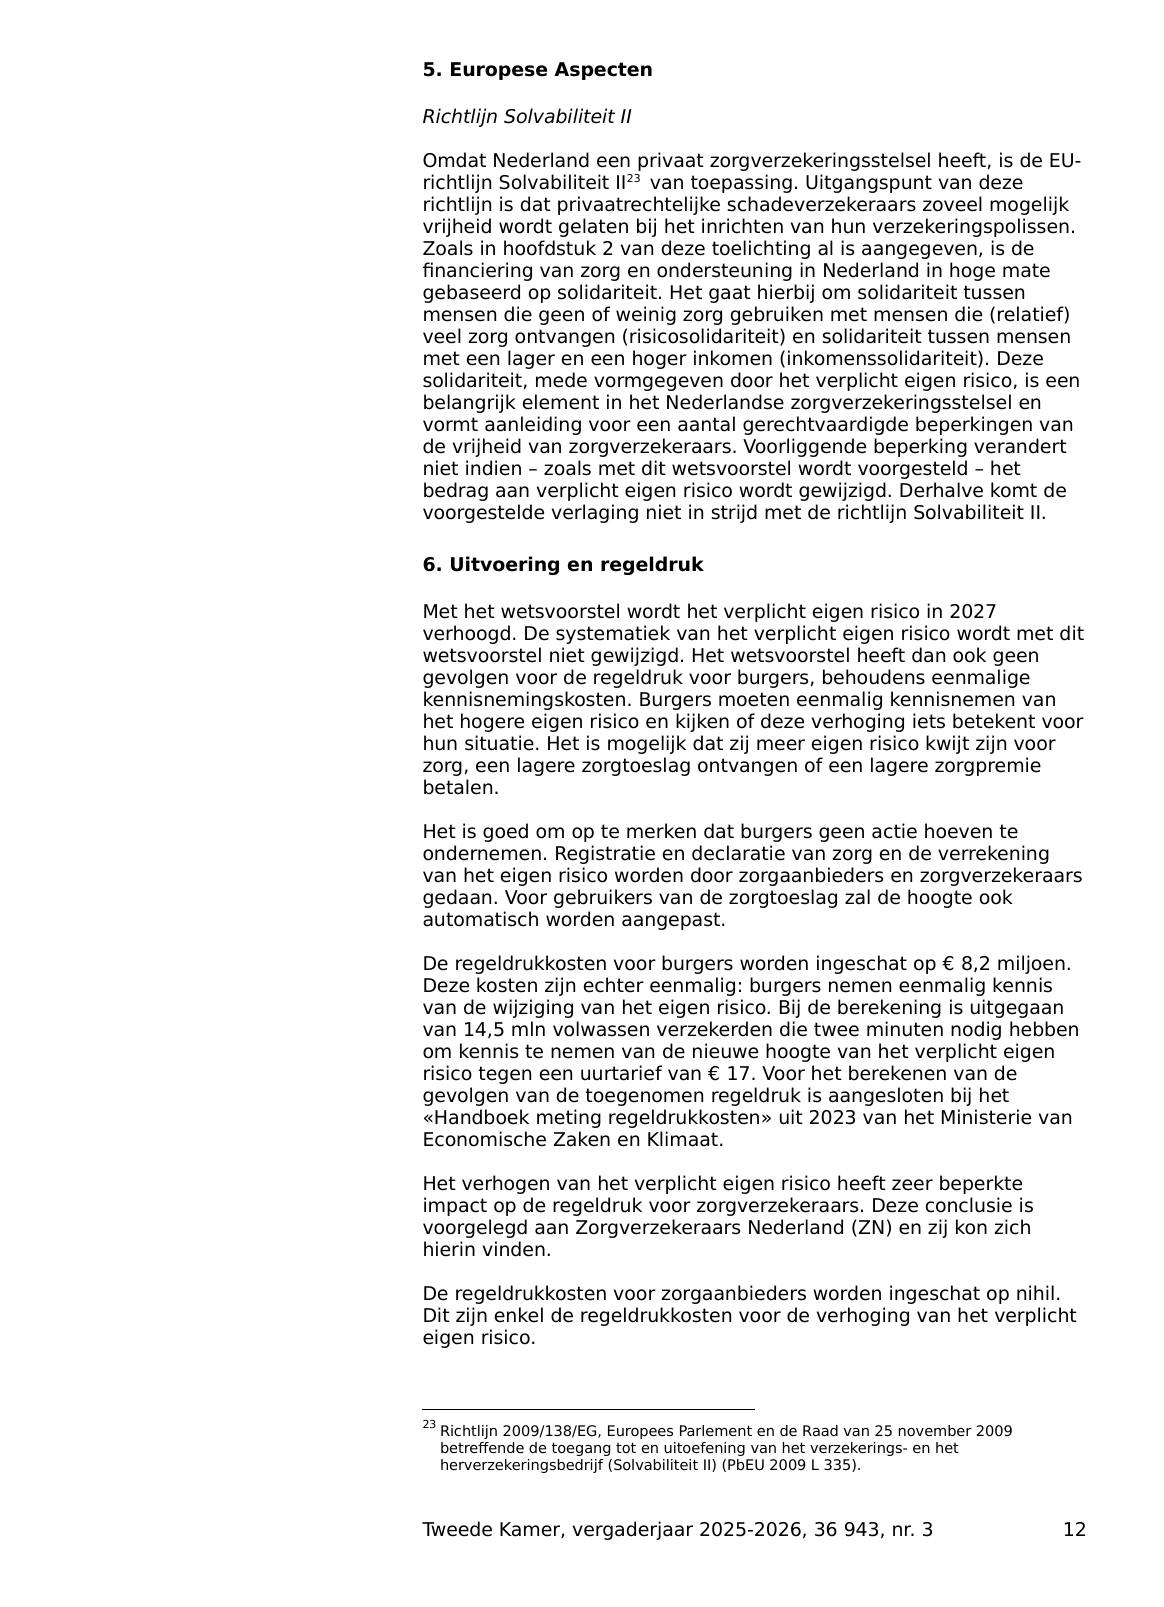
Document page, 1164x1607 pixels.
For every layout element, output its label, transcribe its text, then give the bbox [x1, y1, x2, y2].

text De regeldrukkosten voor zorgaanbieders worden ingeschat op nihil. Dit zijn enkel de regeldrukkosten voor de verhoging van het verplicht eigen risico. [422, 1283, 1087, 1349]
subtitle 5. Europese Aspecten [422, 59, 1087, 81]
text Het is goed om op te merken dat burgers geen actie hoeven te ondernemen. Registratie en declaratie van zorg en de verrekening van het eigen risico worden door zorgaanbieders en zorgverzekeraars gedaan. Voor gebruikers van de zorgtoeslag zal de hoogte ook automatisch worden aangepast. [422, 821, 1087, 931]
text Omdat Nederland een privaat zorgverzekeringsstelsel heeft, is de EU-richtlijn Solvabiliteit II van toepassing. Uitgangspunt van deze richtlijn is dat privaatrechtelijke schadeverzekeraars zoveel mogelijk vrijheid wordt gelaten bij het inrichten van hun verzekeringspolissen. Zoals in hoofdstuk 2 van deze toelichting al is aangegeven, is de financiering van zorg en ondersteuning in Nederland in hoge mate gebaseerd op solidariteit. Het gaat hierbij om solidariteit tussen mensen die geen of weinig zorg gebruiken met mensen die (relatief) veel zorg ontvangen (risicosolidariteit) en solidariteit tussen mensen met een lager en een hoger inkomen (inkomenssolidariteit). Deze solidariteit, mede vormgegeven door het verplicht eigen risico, is een belangrijk element in het Nederlandse zorgverzekeringsstelsel en vormt aanleiding voor een aantal gerechtvaardigde beperkingen van de vrijheid van zorgverzekeraars. Voorliggende beperking verandert niet indien – zoals met dit wetsvoorstel wordt voorgesteld – het bedrag aan verplicht eigen risico wordt gewijzigd. Derhalve komt de voorgestelde verlaging niet in strijd met de richtlijn Solvabiliteit II. [422, 150, 1087, 524]
text De regeldrukkosten voor burgers worden ingeschat op € 8,2 miljoen. Deze kosten zijn echter eenmalig: burgers nemen eenmalig kennis van de wijziging van het eigen risico. Bij de berekening is uitgegaan van 14,5 mln volwassen verzekerden die twee minuten nodig hebben om kennis te nemen van de nieuwe hoogte van het verplicht eigen risico tegen een uurtarief van € 17. Voor het berekenen van de gevolgen van de toegenomen regeldruk is aangesloten bij het «Handboek meting regeldrukkosten» uit 2023 van het Ministerie van Economische Zaken en Klimaat. [422, 953, 1087, 1151]
text Met het wetsvoorstel wordt het verplicht eigen risico in 2027 verhoogd. De systematiek van het verplicht eigen risico wordt met dit wetsvoorstel niet gewijzigd. Het wetsvoorstel heeft dan ook geen gevolgen voor de regeldruk voor burgers, behoudens eenmalige kennisnemingskosten. Burgers moeten eenmalig kennisnemen van het hogere eigen risico en kijken of deze verhoging iets betekent voor hun situatie. Het is mogelijk dat zij meer eigen risico kwijt zijn voor zorg, een lagere zorgtoeslag ontvangen of een lagere zorgpremie betalen. [422, 601, 1087, 799]
text Richtlijn 2009/138/EG, Europees Parlement en de Raad van 25 november 2009 betreffende de toegang tot en uitoefening van het verzekerings- en het herverzekeringsbedrijf (Solvabiliteit II) (PbEU 2009 L 335). [422, 1418, 1087, 1474]
text Het verhogen van het verplicht eigen risico heeft zeer beperkte impact op de regeldruk voor zorgverzekeraars. Deze conclusie is voorgelegd aan Zorgverzekeraars Nederland (ZN) en zij kon zich hierin vinden. [422, 1173, 1087, 1261]
subtitle Richtlijn Solvabiliteit II [422, 106, 1087, 128]
subtitle 6. Uitvoering en regeldruk [422, 554, 1087, 576]
